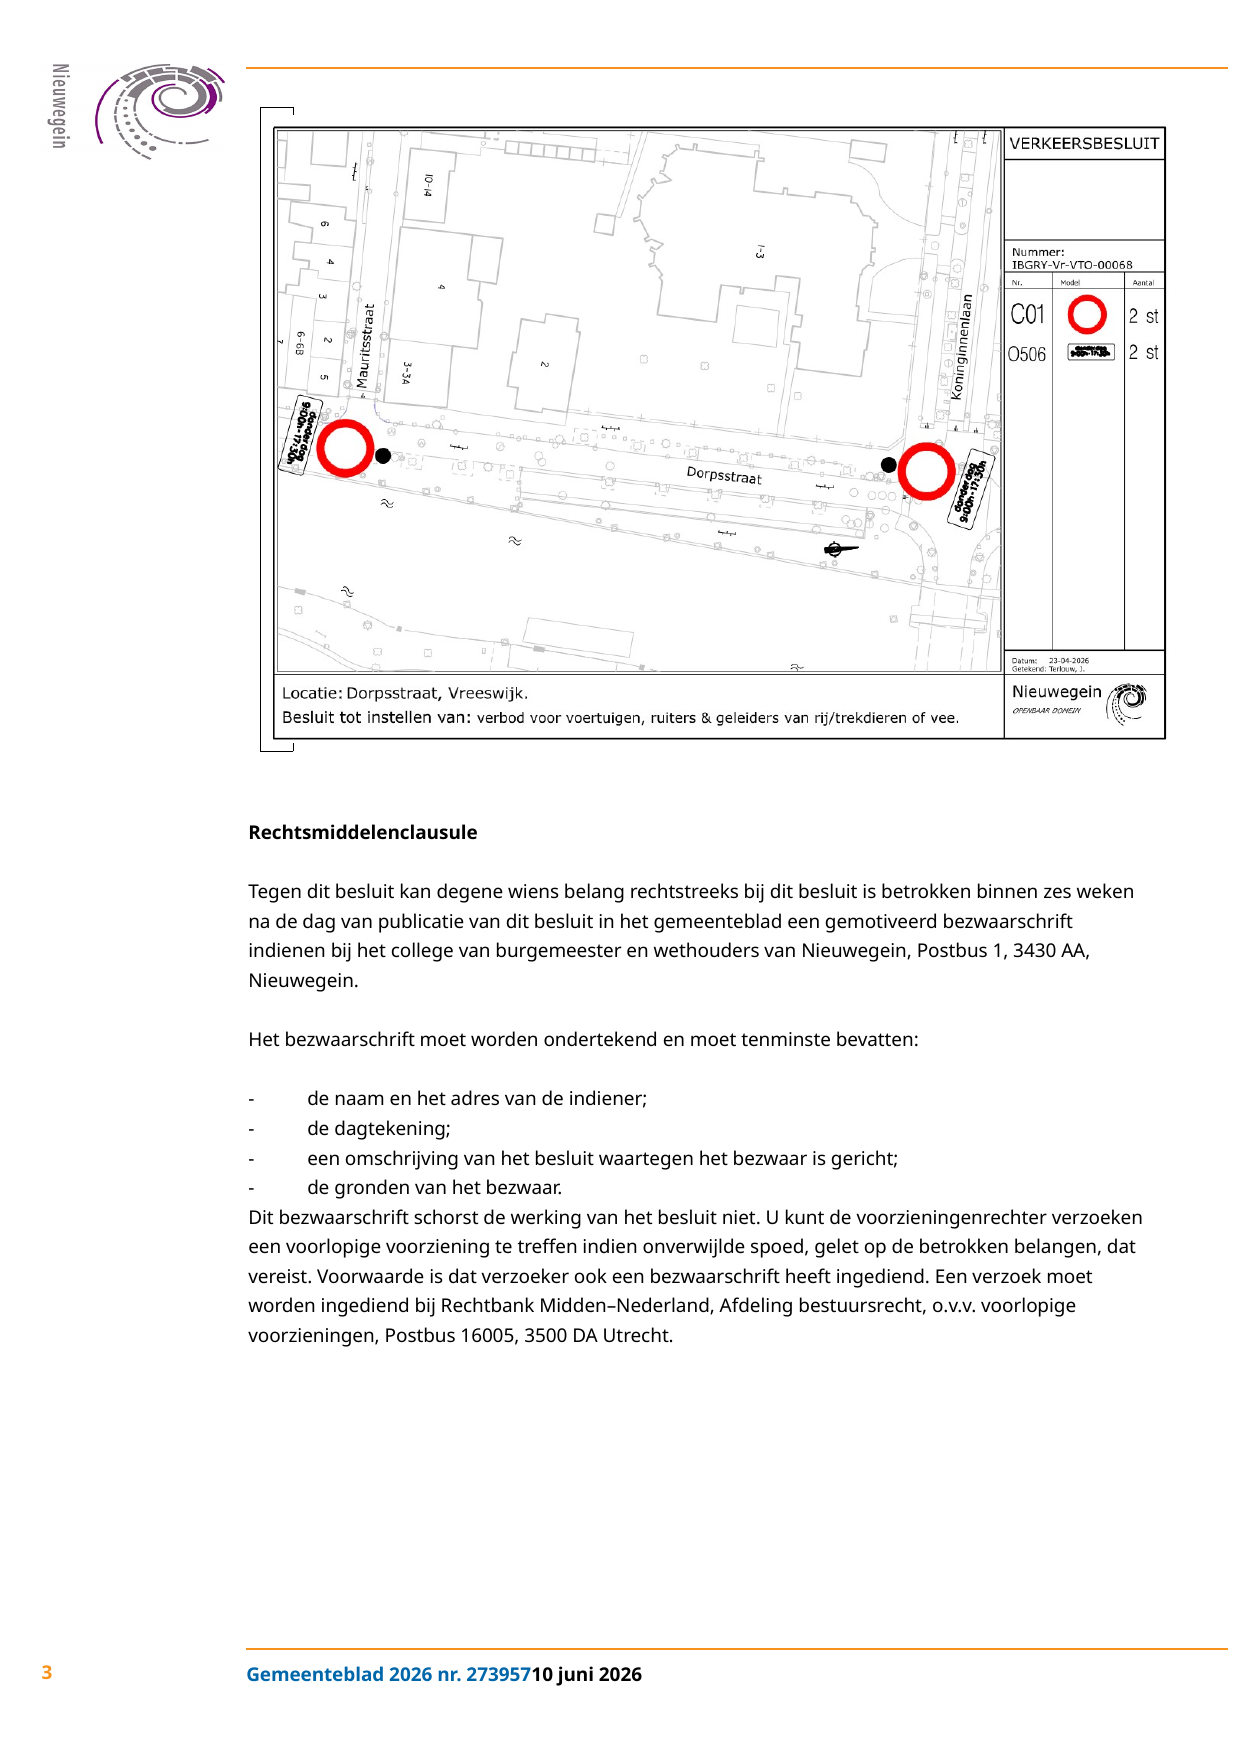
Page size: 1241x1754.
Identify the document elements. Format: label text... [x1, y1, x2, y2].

list een omschrijving van het besluit waartegen het bezwaar is gericht; [248, 1145, 1152, 1170]
list de dagtekening; [248, 1115, 1152, 1141]
picture [268, 115, 1173, 743]
text Het bezwaarschrift moet worden ondertekend en moet tenminste bevatten: [248, 1026, 1152, 1052]
list de naam en het adres van de indiener; [248, 1086, 1152, 1111]
picture [41, 47, 231, 172]
text Rechtsmiddelenclausule [248, 819, 1152, 845]
text Tegen dit besluit kan degene wiens belang rechtstreeks bij dit besluit is betrokken binnen zes weken na de dag van publicatie van dit besluit in het gemeenteblad een gemotiveerd bezwaarschrift indienen bij het college van burgemeester en wethouders van Nieuwegein, Postbus 1, 3430 AA, Nieuwegein. [248, 878, 1152, 993]
list de gronden van het bezwaar. [248, 1174, 1152, 1200]
text Dit bezwaarschrift schorst de werking van het besluit niet. U kunt de voorzieningenrechter verzoeken een voorlopige voorziening te treffen indien onverwijlde spoed, gelet op de betrokken belangen, dat vereist. Voorwaarde is dat verzoeker ook een bezwaarschrift heeft ingediend. Een verzoek moet worden ingediend bij Rechtbank Midden–Nederland, Afdeling bestuursrecht, o.v.v. voorlopige voorzieningen, Postbus 16005, 3500 DA Utrecht. [248, 1204, 1152, 1348]
